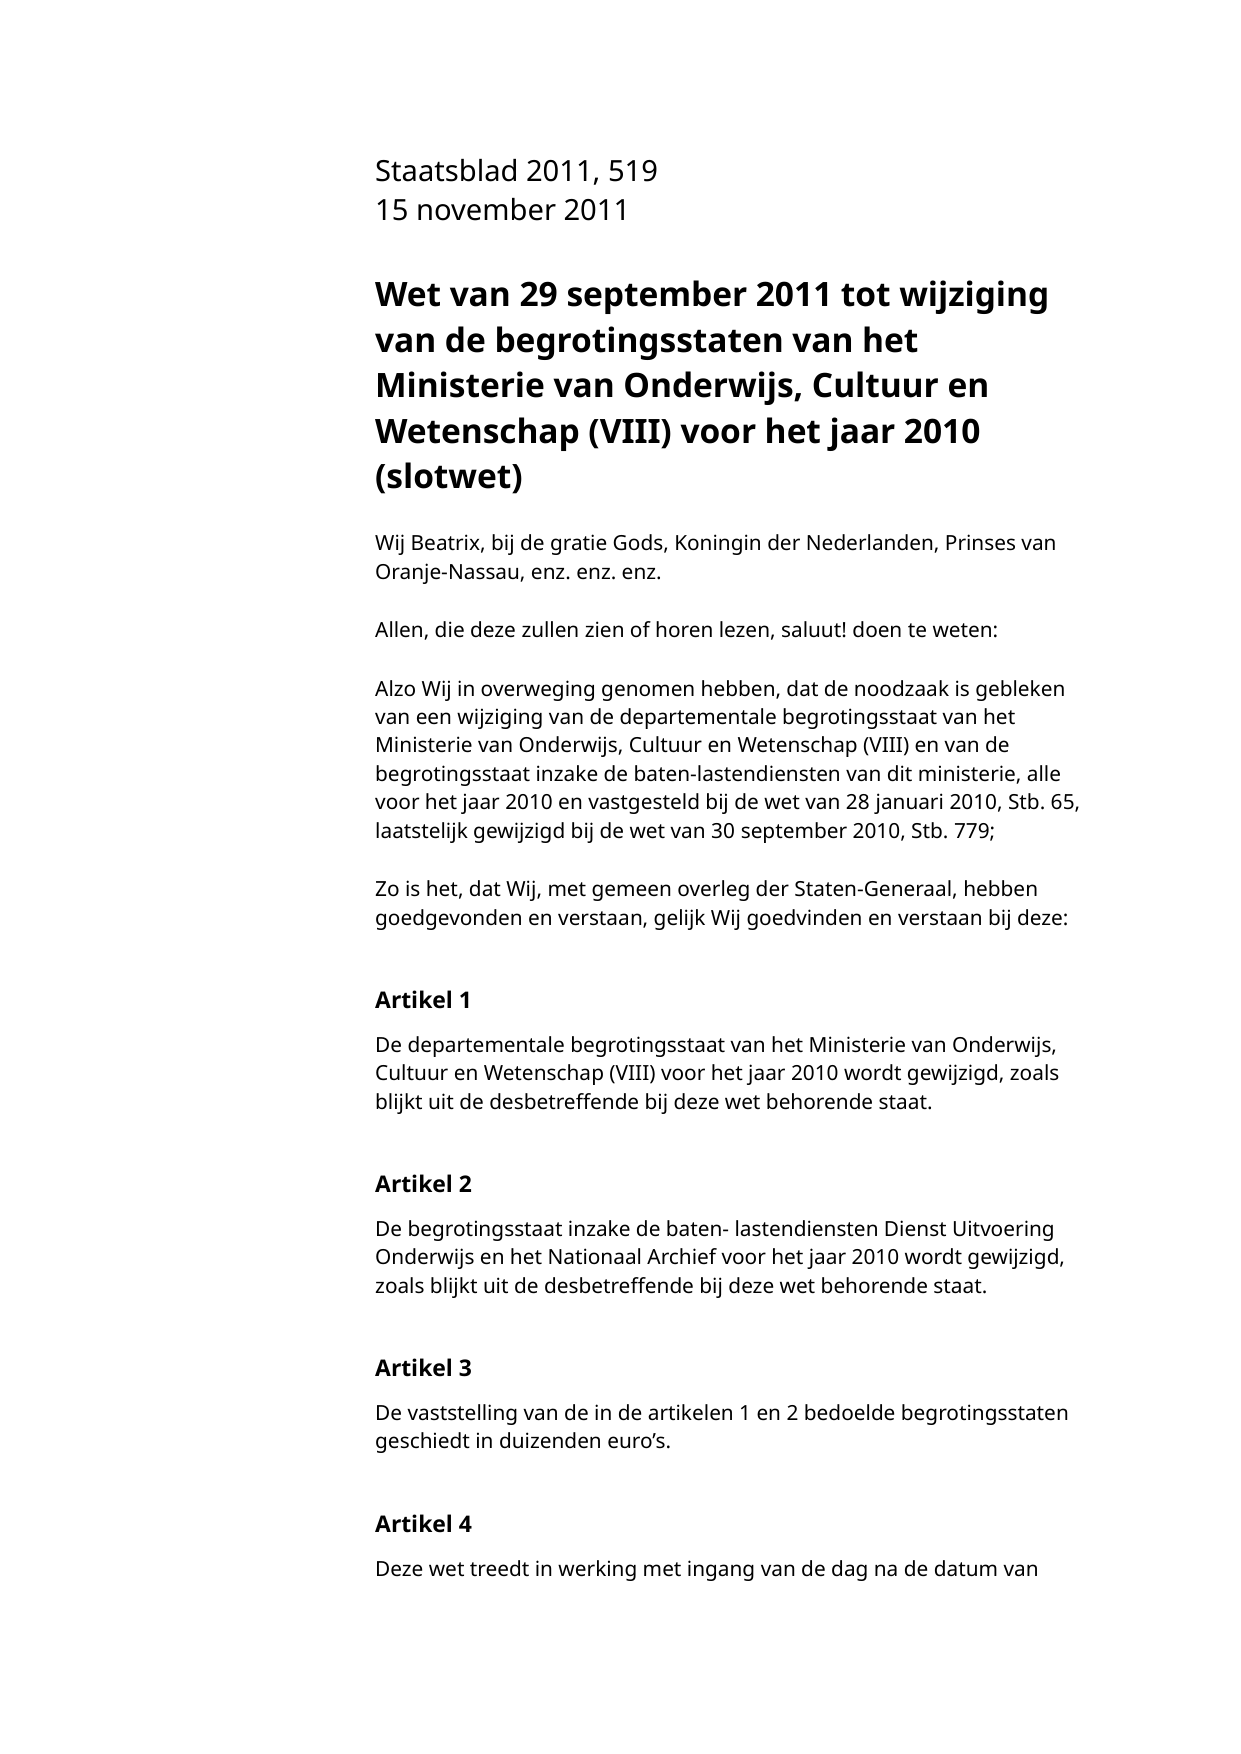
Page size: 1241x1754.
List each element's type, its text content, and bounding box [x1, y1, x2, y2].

subtitle Artikel 4 [375, 1507, 1090, 1539]
text Deze wet treedt in werking met ingang van de dag na de datum van [375, 1554, 1090, 1582]
text De vaststelling van de in de artikelen 1 en 2 bedoelde begrotingsstaten geschiedt in duizenden euro’s. [375, 1398, 1090, 1455]
subtitle Artikel 2 [375, 1168, 1090, 1199]
subtitle Wet van 29 september 2011 tot wijziging van de begrotingsstaten van het Ministerie van Onderwijs, Cultuur en Wetenschap (VIII) voor het jaar 2010 (slotwet) [375, 271, 1090, 498]
text Alzo Wij in overweging genomen hebben, dat de noodzaak is gebleken van een wijziging van de departementale begrotingsstaat van het Ministerie van Onderwijs, Cultuur en Wetenschap (VIII) en van de begrotingsstaat inzake de baten-lastendiensten van dit ministerie, alle voor het jaar 2010 en vastgesteld bij de wet van 28 januari 2010, Stb. 65, laatstelijk gewijzigd bij de wet van 30 september 2010, Stb. 779; [375, 674, 1090, 844]
subtitle Artikel 3 [375, 1352, 1090, 1383]
text Wij Beatrix, bij de gratie Gods, Koningin der Nederlanden, Prinses van Oranje-Nassau, enz. enz. enz. [375, 528, 1090, 585]
text De departementale begrotingsstaat van het Ministerie van Onderwijs, Cultuur en Wetenschap (VIII) voor het jaar 2010 wordt gewijzigd, zoals blijkt uit de desbetreffende bij deze wet behorende staat. [375, 1030, 1090, 1115]
text 15 november 2011 [375, 190, 1090, 229]
text Staatsblad 2011, 519 [375, 150, 1090, 190]
text De begrotingsstaat inzake de baten- lastendiensten Dienst Uitvoering Onderwijs en het Nationaal Archief voor het jaar 2010 wordt gewijzigd, zoals blijkt uit de desbetreffende bij deze wet behorende staat. [375, 1214, 1090, 1299]
subtitle Artikel 1 [375, 984, 1090, 1015]
text Allen, die deze zullen zien of horen lezen, saluut! doen te weten: [375, 615, 1090, 644]
text Zo is het, dat Wij, met gemeen overleg der Staten-Generaal, hebben goedgevonden en verstaan, gelijk Wij goedvinden en verstaan bij deze: [375, 874, 1090, 931]
